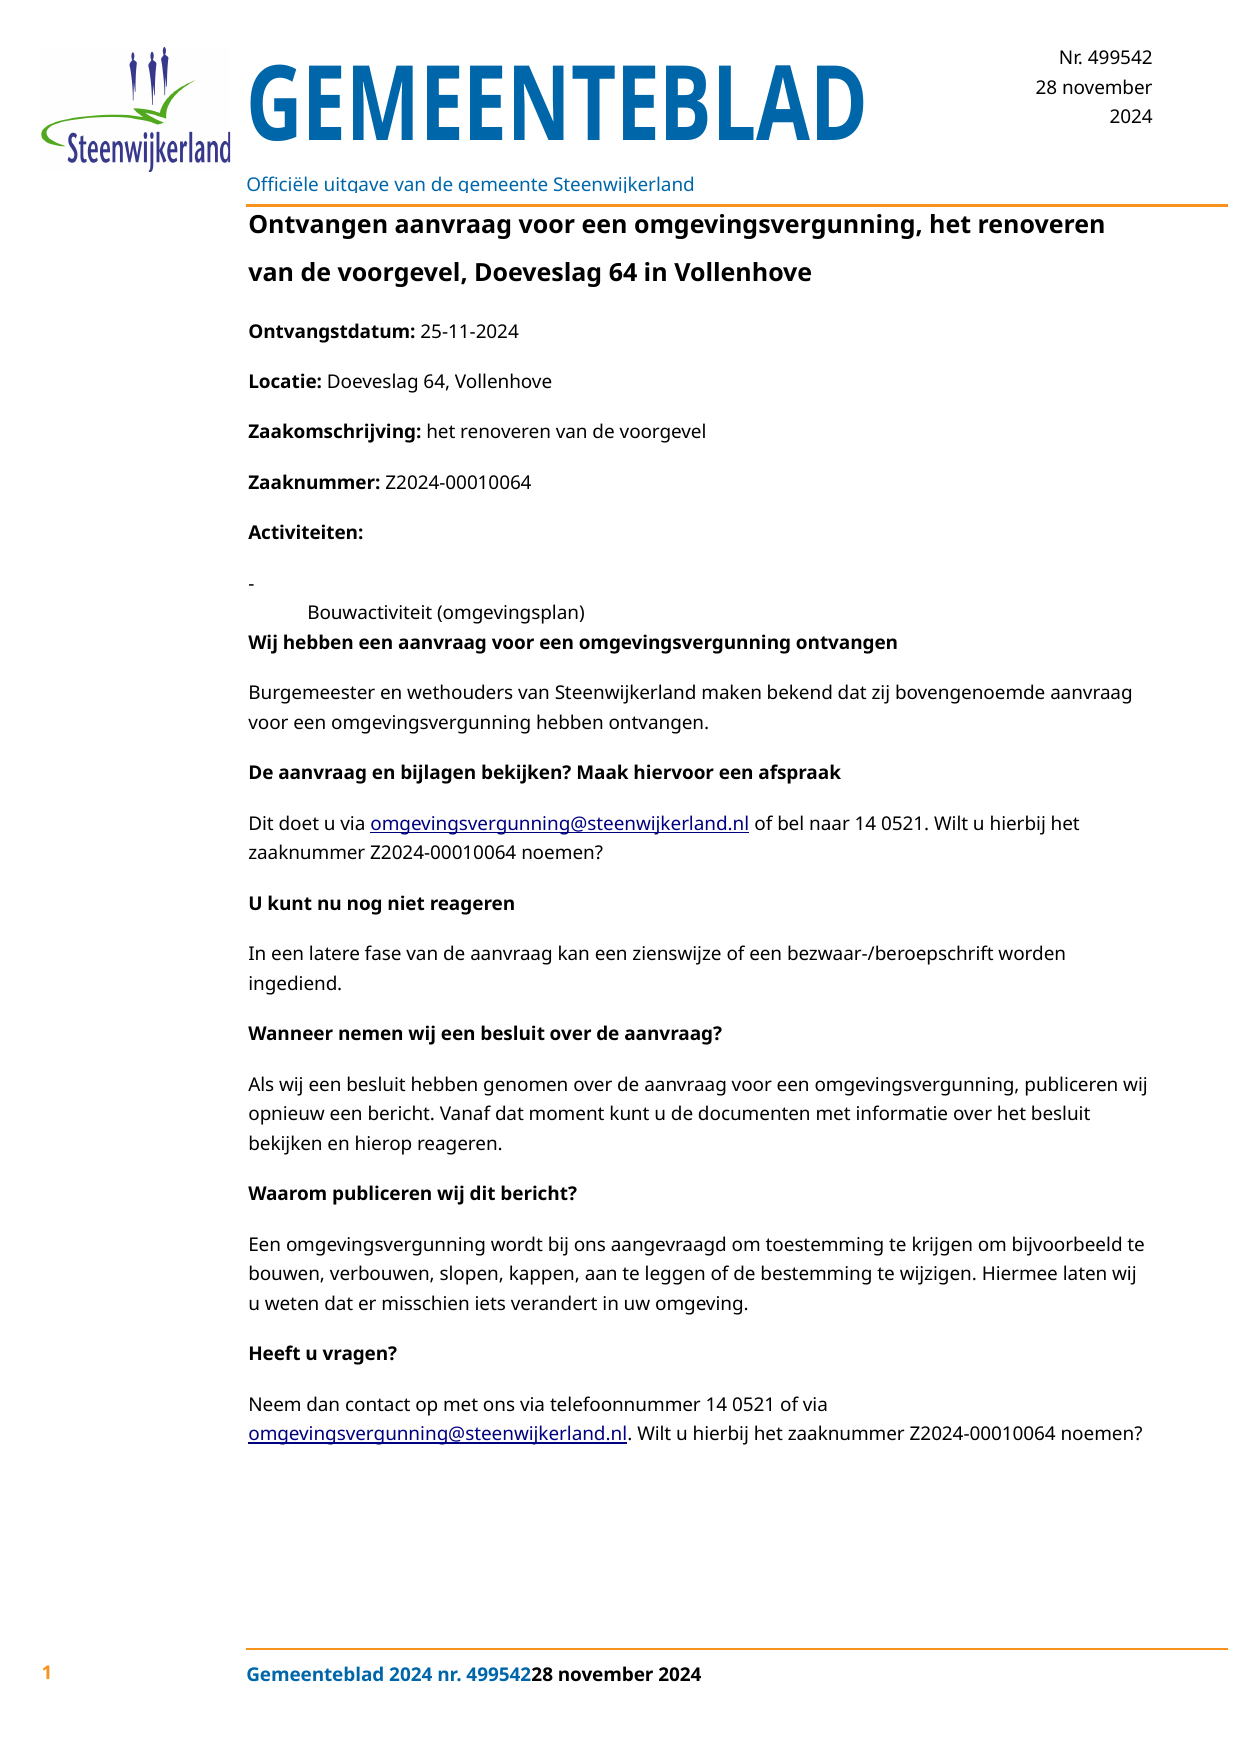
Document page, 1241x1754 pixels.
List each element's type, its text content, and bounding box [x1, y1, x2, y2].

text Ontvangstdatum: 25-11-2024 [248, 318, 1152, 344]
text Burgemeester en wethouders van Steenwijkerland maken bekend dat zij bovengenoemde aanvraag voor een omgevingsvergunning hebben ontvangen. [248, 679, 1152, 735]
text Heeft u vragen? [248, 1340, 1152, 1366]
picture [41, 47, 231, 172]
text U kunt nu nog niet reageren [248, 890, 1152, 916]
text Als wij een besluit hebben genomen over de aanvraag voor een omgevingsvergunning, publiceren wij opnieuw een bericht. Vanaf dat moment kunt u de documenten met informatie over het besluit bekijken en hierop reageren. [248, 1071, 1152, 1156]
text Waarom publiceren wij dit bericht? [248, 1180, 1152, 1206]
text Zaaknummer: Z2024-00010064 [248, 469, 1152, 495]
text Neem dan contact op met ons via telefoonnummer 14 0521 of via omgevingsvergunning@steenwijkerland.nl. Wilt u hierbij het zaaknummer Z2024-00010064 noemen? [248, 1391, 1152, 1446]
text Activiteiten: [248, 519, 1152, 545]
list Bouwactiviteit (omgevingsplan) [248, 599, 1152, 625]
text Locatie: Doeveslag 64, Vollenhove [248, 368, 1152, 394]
text Ontvangen aanvraag voor een omgevingsvergunning, het renoveren van de voorgevel, Doeveslag 64 in Vollenhove [248, 207, 1152, 288]
text Wanneer nemen wij een besluit over de aanvraag? [248, 1020, 1152, 1046]
text Dit doet u via omgevingsvergunning@steenwijkerland.nl of bel naar 14 0521. Wilt u hierbij het zaaknummer Z2024-00010064 noemen? [248, 810, 1152, 865]
text Zaakomschrijving: het renoveren van de voorgevel [248, 419, 1152, 444]
text Een omgevingsvergunning wordt bij ons aangevraagd om toestemming te krijgen om bijvoorbeeld te bouwen, verbouwen, slopen, kappen, aan te leggen of de bestemming te wijzigen. Hiermee laten wij u weten dat er misschien iets verandert in uw omgeving. [248, 1231, 1152, 1316]
text Wij hebben een aanvraag voor een omgevingsvergunning ontvangen [248, 629, 1152, 655]
text De aanvraag en bijlagen bekijken? Maak hiervoor een afspraak [248, 759, 1152, 785]
text In een latere fase van de aanvraag kan een zienswijze of een bezwaar-/beroepschrift worden ingediend. [248, 940, 1152, 996]
